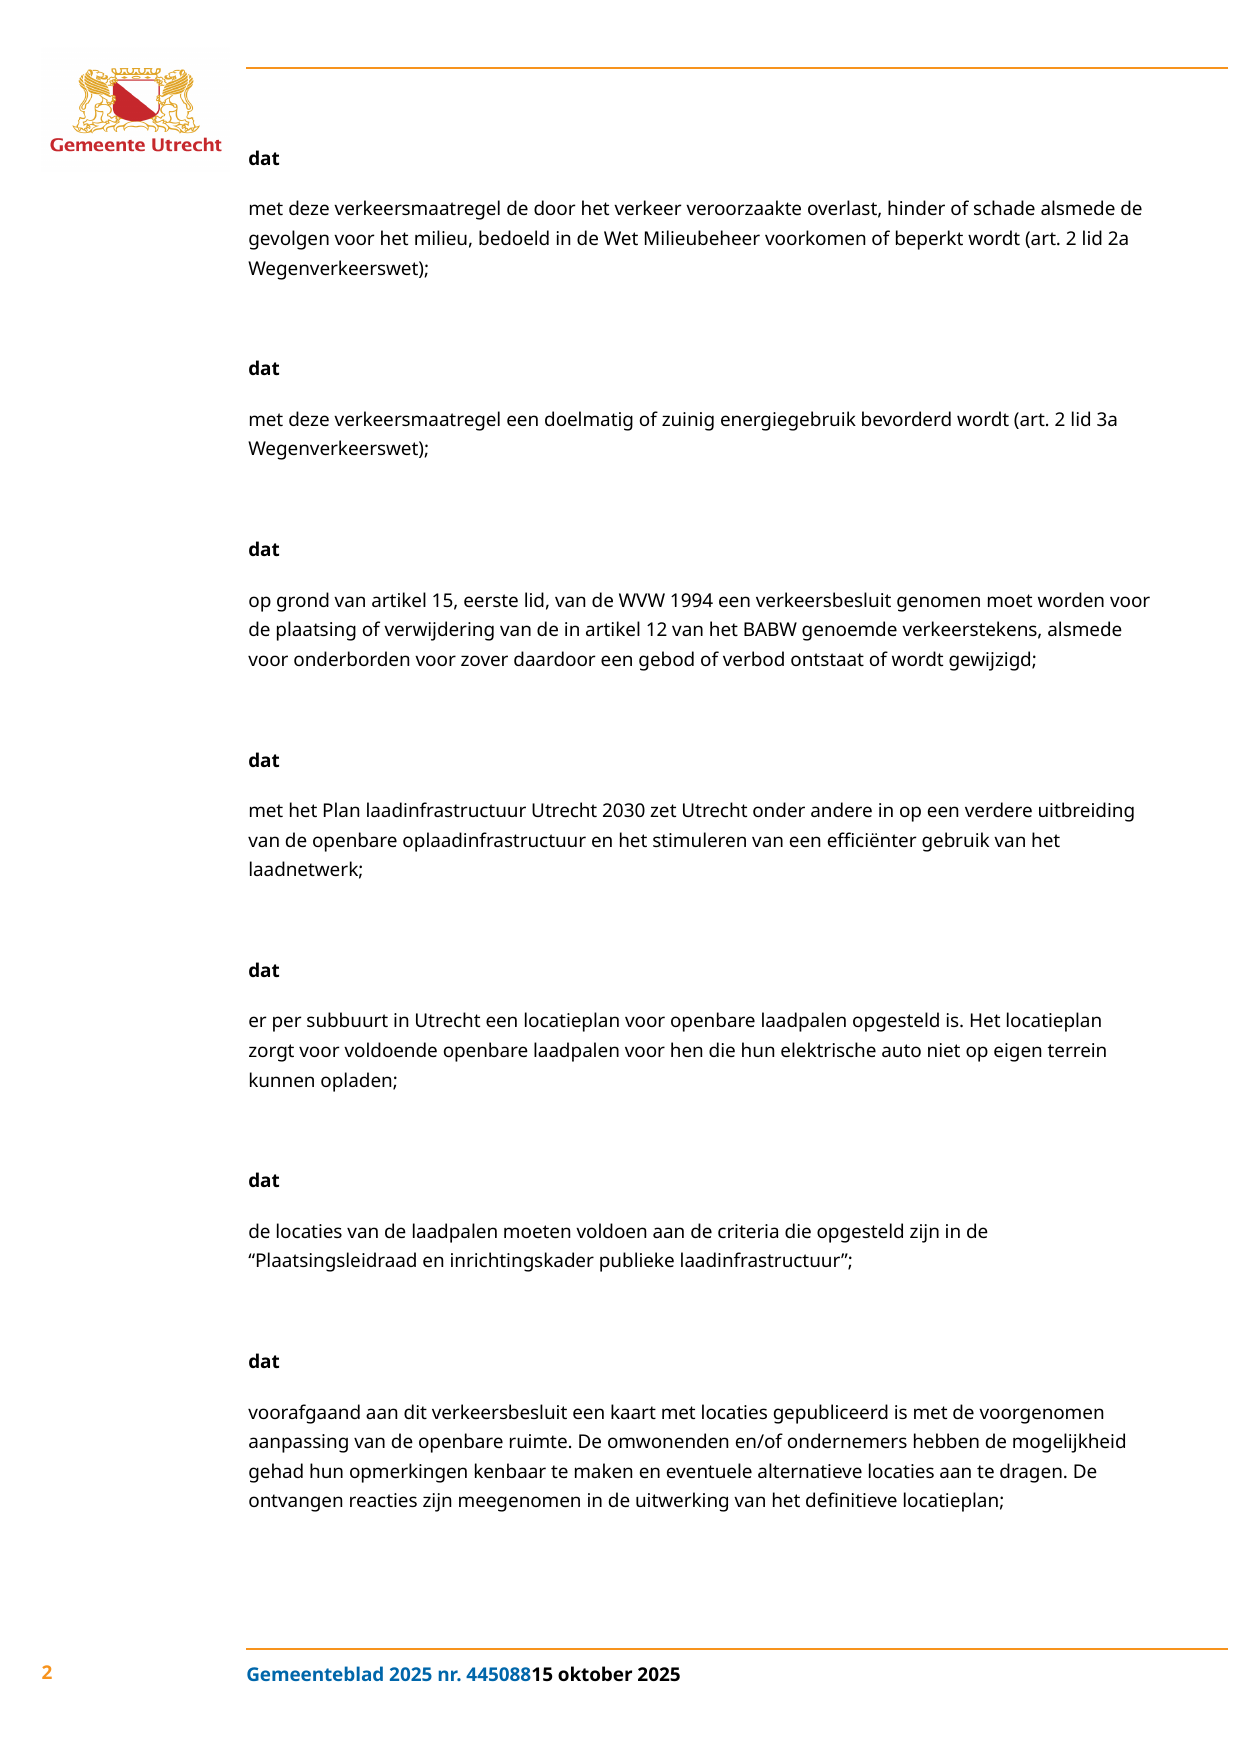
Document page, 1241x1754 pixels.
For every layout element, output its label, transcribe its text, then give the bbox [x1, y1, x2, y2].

text dat [248, 356, 1152, 381]
text dat [248, 145, 1152, 171]
text met deze verkeersmaatregel de door het verkeer veroorzaakte overlast, hinder of schade alsmede de gevolgen voor het milieu, bedoeld in de Wet Milieubeheer voorkomen of beperkt wordt (art. 2 lid 2a Wegenverkeerswet); [248, 196, 1152, 281]
text er per subbuurt in Utrecht een locatieplan voor openbare laadpalen opgesteld is. Het locatieplan zorgt voor voldoende openbare laadpalen voor hen die hun elektrische auto niet op eigen terrein kunnen opladen; [248, 1008, 1152, 1093]
text dat [248, 536, 1152, 562]
text op grond van artikel 15, eerste lid, van de WVW 1994 een verkeersbesluit genomen moet worden voor de plaatsing of verwijdering van de in artikel 12 van het BABW genoemde verkeerstekens, alsmede voor onderborden voor zover daardoor een gebod of verbod ontstaat of wordt gewijzigd; [248, 587, 1152, 672]
text dat [248, 1168, 1152, 1193]
text met deze verkeersmaatregel een doelmatig of zuinig energiegebruik bevorderd wordt (art. 2 lid 3a Wegenverkeerswet); [248, 406, 1152, 461]
text dat [248, 747, 1152, 773]
text de locaties van de laadpalen moeten voldoen aan de criteria die opgesteld zijn in de “Plaatsingsleidraad en inrichtingskader publieke laadinfrastructuur”; [248, 1218, 1152, 1273]
text met het Plan laadinfrastructuur Utrecht 2030 zet Utrecht onder andere in op een verdere uitbreiding van de openbare oplaadinfrastructuur en het stimuleren van een efficiënter gebruik van het laadnetwerk; [248, 797, 1152, 882]
text voorafgaand aan dit verkeersbesluit een kaart met locaties gepubliceerd is met de voorgenomen aanpassing van de openbare ruimte. De omwonenden en/of ondernemers hebben de mogelijkheid gehad hun opmerkingen kenbaar te maken en eventuele alternatieve locaties aan te dragen. De ontvangen reacties zijn meegenomen in de uitwerking van het definitieve locatieplan; [248, 1399, 1152, 1513]
picture [41, 47, 231, 172]
text dat [248, 1348, 1152, 1374]
text dat [248, 957, 1152, 983]
